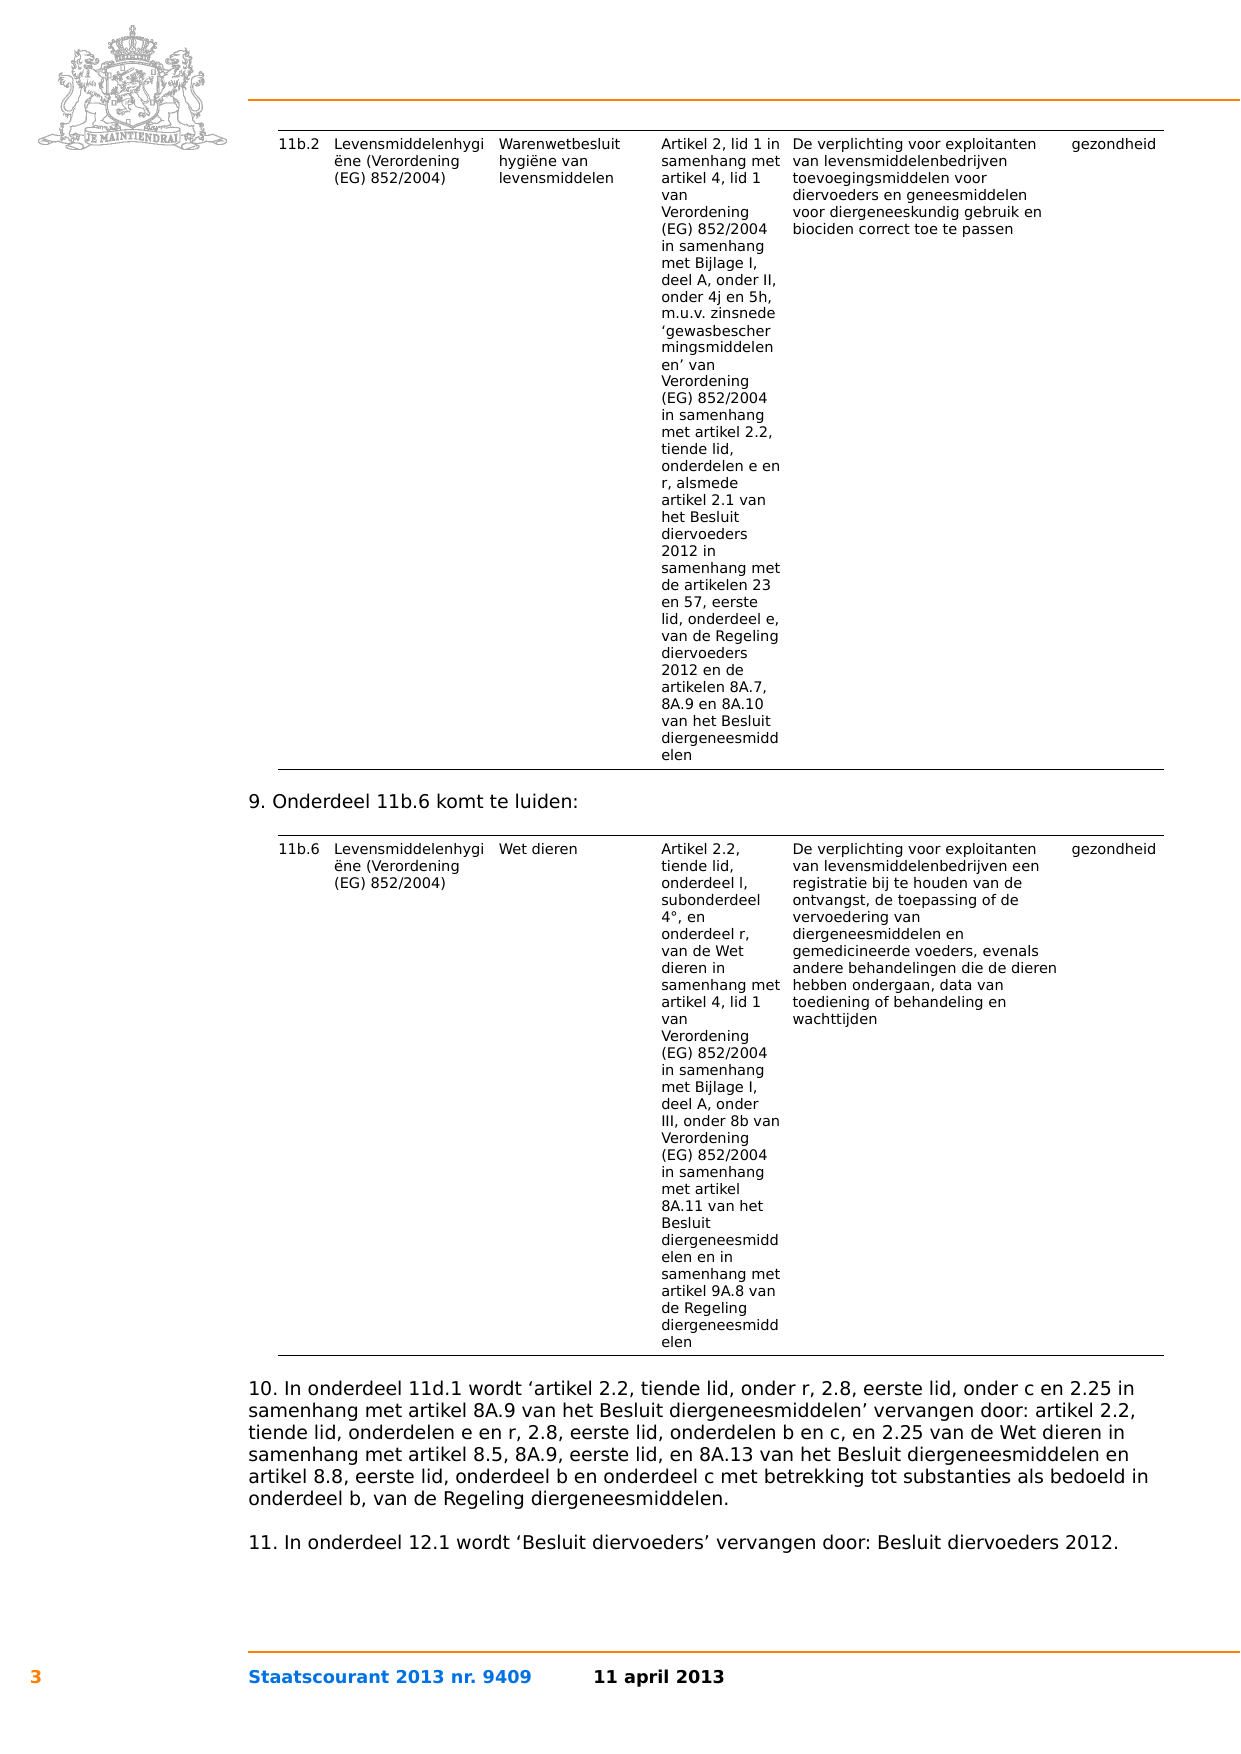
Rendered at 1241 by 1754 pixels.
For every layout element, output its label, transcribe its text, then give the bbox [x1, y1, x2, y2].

table_header 11b.2 [278, 131, 328, 768]
table_header Artikel 2, lid 1 in samenhang met artikel 4, lid 1 van Verordening (EG) 852/2004 in samenhang met Bijlage I, deel A, onder II, onder 4j en 5h, m.u.v. zinsnede ‘gewasbeschermingsmiddelen en’ van Verordening (EG) 852/2004 in samenhang met artikel 2.2, tiende lid, onderdelen e en r, alsmede artikel 2.1 van het Besluit diervoeders 2012 in samenhang met de artikelen 23 en 57, eerste lid, onderdeel e, van de Regeling diervoeders 2012 en de artikelen 8A.7, 8A.9 en 8A.10 van het Besluit diergeneesmiddelen [655, 131, 786, 768]
table_header De verplichting voor exploitanten van levensmiddelenbedrijven toevoegingsmiddelen voor diervoeders en geneesmiddelen voor diergeneeskundig gebruik en biociden correct toe te passen [786, 131, 1065, 768]
text 11. In onderdeel 12.1 wordt ‘Besluit diervoeders’ vervangen door: Besluit diervoeders 2012. [248, 1532, 1163, 1554]
table_header Wet dieren [493, 836, 655, 1355]
table_header Levensmiddelenhygiëne (Verordening (EG) 852/2004) [328, 131, 492, 768]
text 9. Onderdeel 11b.6 komt te luiden: [248, 791, 1163, 813]
table_header Warenwetbesluit hygiëne van levensmiddelen [493, 131, 655, 768]
table_header gezondheid [1065, 836, 1163, 1355]
table_header Artikel 2.2, tiende lid, onderdeel l, subonderdeel 4°, en onderdeel r, van de Wet dieren in samenhang met artikel 4, lid 1 van Verordening (EG) 852/2004 in samenhang met Bijlage I, deel A, onder III, onder 8b van Verordening (EG) 852/2004 in samenhang met artikel 8A.11 van het Besluit diergeneesmiddelen en in samenhang met artikel 9A.8 van de Regeling diergeneesmiddelen [655, 836, 786, 1355]
picture [38, 25, 227, 150]
table_header 11b.6 [278, 836, 328, 1355]
table_header De verplichting voor exploitanten van levensmiddelenbedrijven een registratie bij te houden van de ontvangst, de toepassing of de vervoedering van diergeneesmiddelen en gemedicineerde voeders, evenals andere behandelingen die de dieren hebben ondergaan, data van toediening of behandeling en wachttijden [786, 836, 1065, 1355]
table_header gezondheid [1065, 131, 1163, 768]
table_header Levensmiddelenhygiëne (Verordening (EG) 852/2004) [328, 836, 492, 1355]
text 10. In onderdeel 11d.1 wordt ‘artikel 2.2, tiende lid, onder r, 2.8, eerste lid, onder c en 2.25 in samenhang met artikel 8A.9 van het Besluit diergeneesmiddelen’ vervangen door: artikel 2.2, tiende lid, onderdelen e en r, 2.8, eerste lid, onderdelen b en c, en 2.25 van de Wet dieren in samenhang met artikel 8.5, 8A.9, eerste lid, en 8A.13 van het Besluit diergeneesmiddelen en artikel 8.8, eerste lid, onderdeel b en onderdeel c met betrekking tot substanties als bedoeld in onderdeel b, van de Regeling diergeneesmiddelen. [248, 1378, 1163, 1510]
